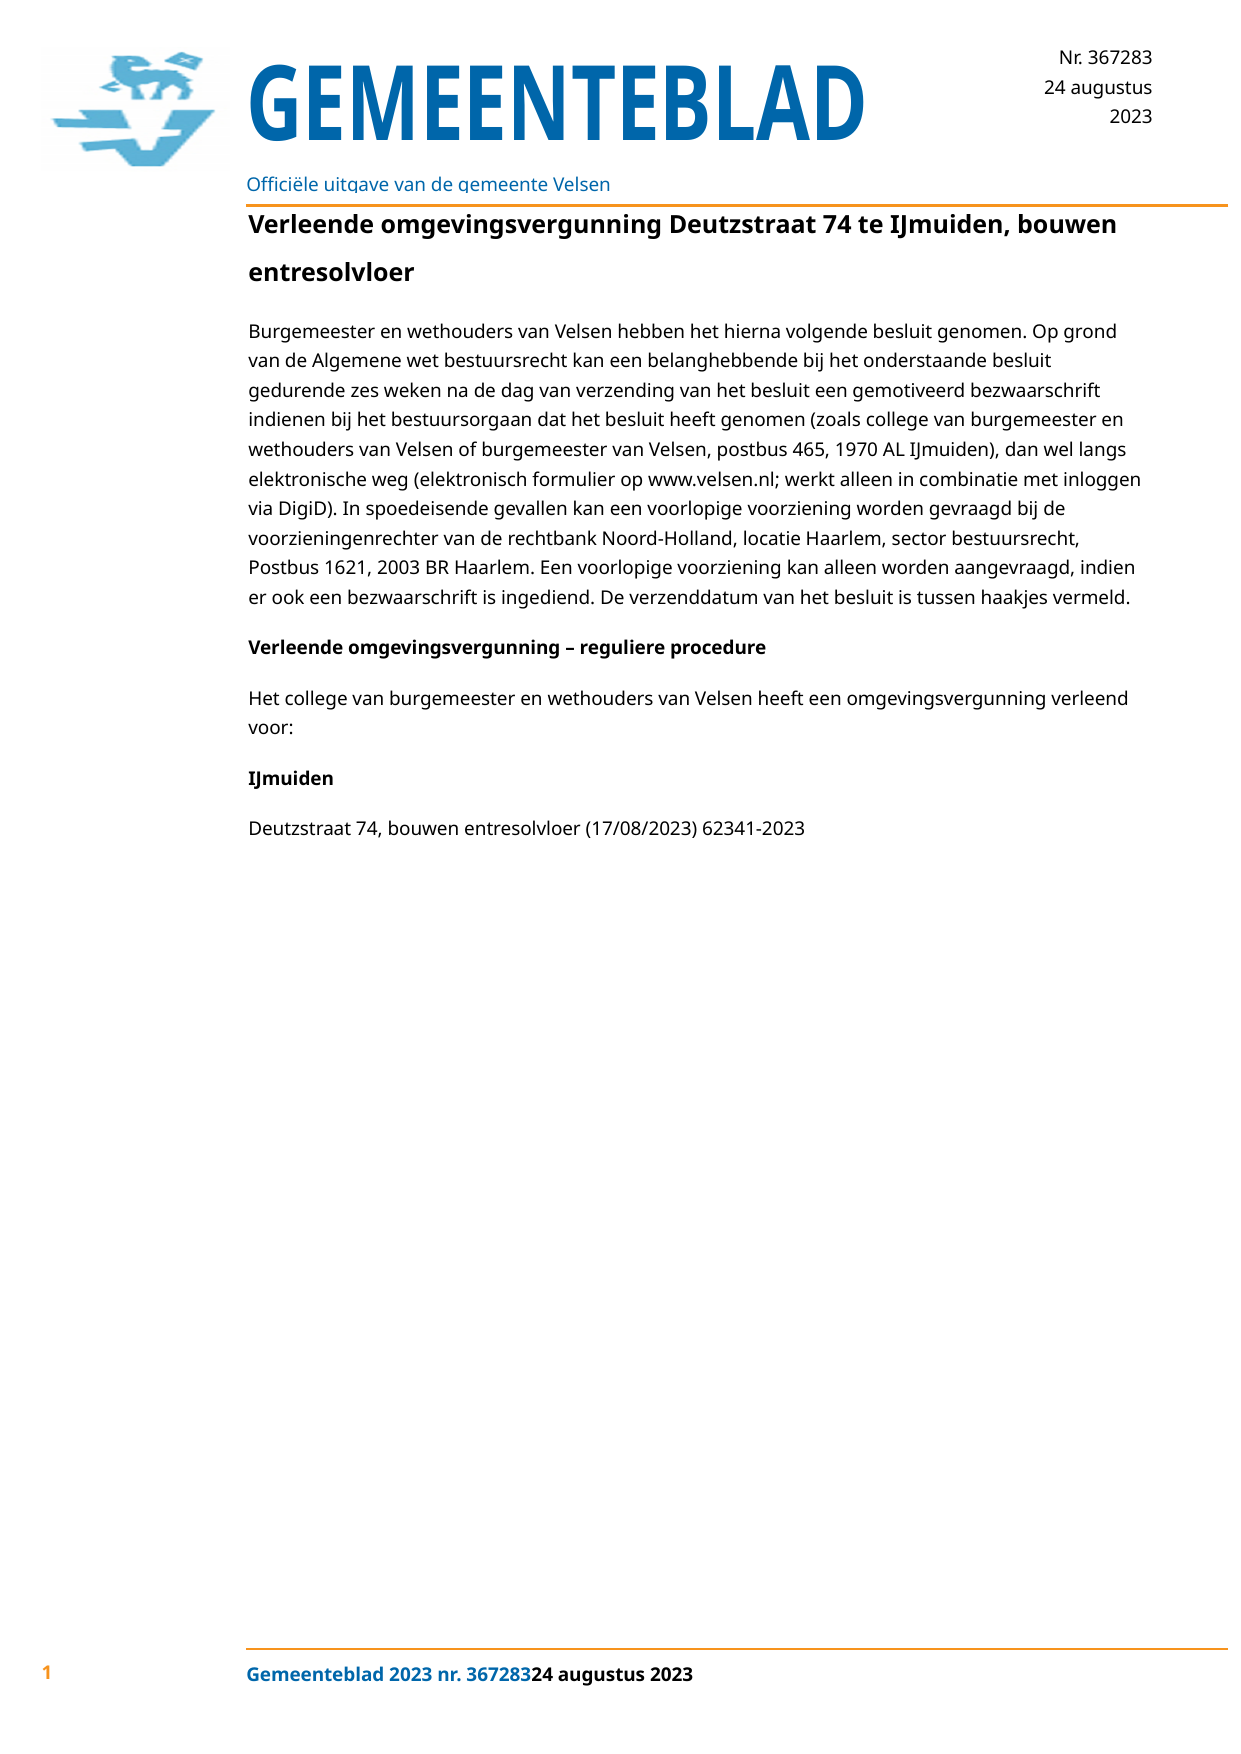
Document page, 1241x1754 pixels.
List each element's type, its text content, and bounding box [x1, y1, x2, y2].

text Het college van burgemeester en wethouders van Velsen heeft een omgevingsvergunning verleend voor: [248, 685, 1152, 740]
text Verleende omgevingsvergunning – reguliere procedure [248, 634, 1152, 660]
text Deutzstraat 74, bouwen entresolvloer (17/08/2023) 62341-2023 [248, 815, 1152, 841]
text Burgemeester en wethouders van Velsen hebben het hierna volgende besluit genomen. Op grond van de Algemene wet bestuursrecht kan een belanghebbende bij het onderstaande besluit gedurende zes weken na de dag van verzending van het besluit een gemotiveerd bezwaarschrift indienen bij het bestuursorgaan dat het besluit heeft genomen (zoals college van burgemeester en wethouders van Velsen of burgemeester van Velsen, postbus 465, 1970 AL IJmuiden), dan wel langs elektronische weg (elektronisch formulier op www.velsen.nl; werkt alleen in combinatie met inloggen via DigiD). In spoedeisende gevallen kan een voorlopige voorziening worden gevraagd bij de voorzieningenrechter van de rechtbank Noord-Holland, locatie Haarlem, sector bestuursrecht, Postbus 1621, 2003 BR Haarlem. Een voorlopige voorziening kan alleen worden aangevraagd, indien er ook een bezwaarschrift is ingediend. De verzenddatum van het besluit is tussen haakjes vermeld. [248, 318, 1152, 610]
text IJmuiden [248, 765, 1152, 791]
text Verleende omgevingsvergunning Deutzstraat 74 te IJmuiden, bouwen entresolvloer [248, 207, 1152, 288]
picture [41, 47, 231, 172]
